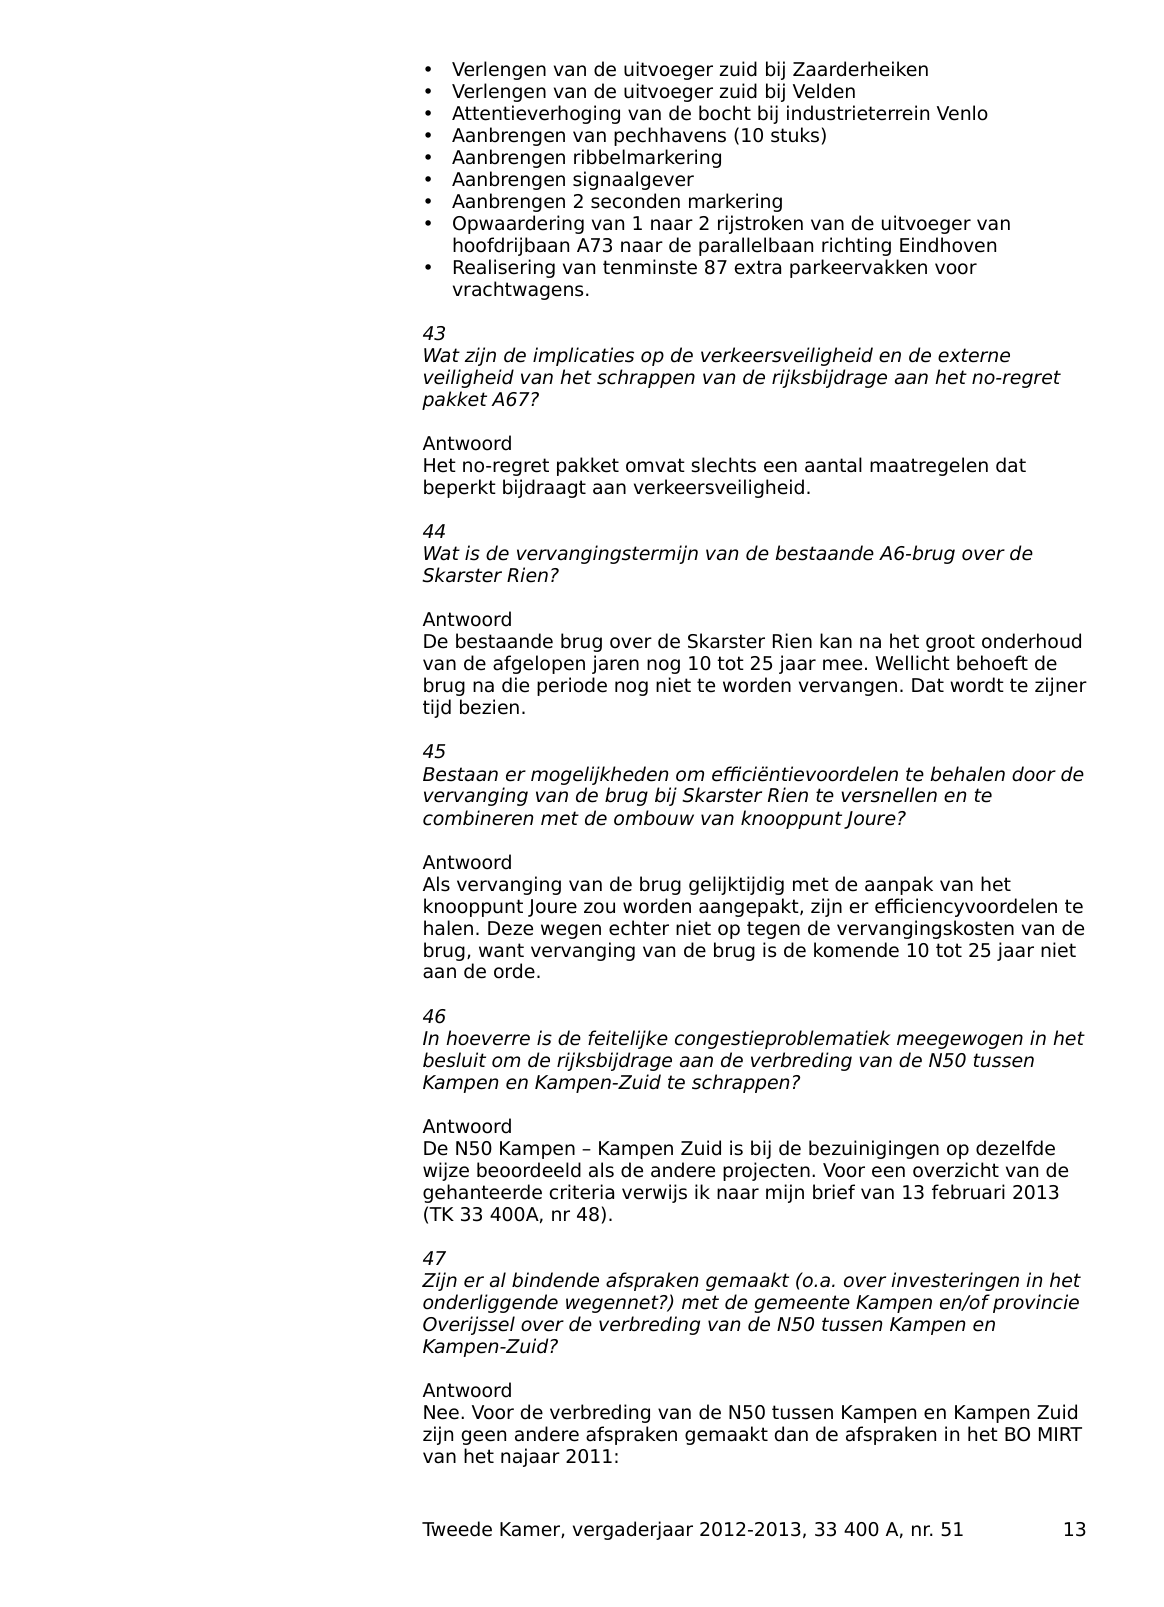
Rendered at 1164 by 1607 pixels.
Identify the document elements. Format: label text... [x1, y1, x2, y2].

text Antwoord [422, 852, 1087, 873]
text • Aanbrengen ribbelmarkering [422, 147, 1087, 169]
text De bestaande brug over de Skarster Rien kan na het groot onderhoud van de afgelopen jaren nog 10 tot 25 jaar mee. Wellicht behoeft de brug na die periode nog niet te worden vervangen. Dat wordt te zijner tijd bezien. [422, 631, 1087, 719]
text In hoeverre is de feitelijke congestieproblematiek meegewogen in het besluit om de rijksbijdrage aan de verbreding van de N50 tussen Kampen en Kampen-Zuid te schrappen? [422, 1028, 1087, 1093]
text • Opwaardering van 1 naar 2 rijstroken van de uitvoeger van hoofdrijbaan A73 naar de parallelbaan richting Eindhoven [422, 213, 1087, 257]
text 46 [422, 1006, 1087, 1028]
text • Verlengen van de uitvoeger zuid bij Zaarderheiken [422, 59, 1087, 81]
text 44 [422, 521, 1087, 543]
text 47 [422, 1248, 1087, 1270]
text Als vervanging van de brug gelijktijdig met de aanpak van het knooppunt Joure zou worden aangepakt, zijn er efficiencyvoordelen te halen. Deze wegen echter niet op tegen de vervangingskosten van de brug, want vervanging van de brug is de komende 10 tot 25 jaar niet aan de orde. [422, 873, 1087, 983]
text Antwoord [422, 433, 1087, 455]
text Antwoord [422, 1116, 1087, 1138]
text • Realisering van tenminste 87 extra parkeervakken voor vrachtwagens. [422, 257, 1087, 301]
text Bestaan er mogelijkheden om efficiëntievoordelen te behalen door de vervanging van de brug bij Skarster Rien te versnellen en te combineren met de ombouw van knooppunt Joure? [422, 763, 1087, 829]
text Wat zijn de implicaties op de verkeersveiligheid en de externe veiligheid van het schrappen van de rijksbijdrage aan het no-regret pakket A67? [422, 345, 1087, 411]
text Antwoord [422, 1380, 1087, 1402]
text • Attentieverhoging van de bocht bij industrieterrein Venlo [422, 103, 1087, 125]
text • Verlengen van de uitvoeger zuid bij Velden [422, 81, 1087, 103]
text Antwoord [422, 609, 1087, 631]
text • Aanbrengen signaalgever [422, 169, 1087, 191]
text Nee. Voor de verbreding van de N50 tussen Kampen en Kampen Zuid zijn geen andere afspraken gemaakt dan de afspraken in het BO MIRT van het najaar 2011: [422, 1402, 1087, 1468]
text Wat is de vervangingstermijn van de bestaande A6-brug over de Skarster Rien? [422, 543, 1087, 587]
text 45 [422, 741, 1087, 763]
text • Aanbrengen van pechhavens (10 stuks) [422, 125, 1087, 147]
text • Aanbrengen 2 seconden markering [422, 191, 1087, 213]
text Het no-regret pakket omvat slechts een aantal maatregelen dat beperkt bijdraagt aan verkeersveiligheid. [422, 455, 1087, 499]
text Zijn er al bindende afspraken gemaakt (o.a. over investeringen in het onderliggende wegennet?) met de gemeente Kampen en/of provincie Overijssel over de verbreding van de N50 tussen Kampen en Kampen-Zuid? [422, 1270, 1087, 1358]
text De N50 Kampen – Kampen Zuid is bij de bezuinigingen op dezelfde wijze beoordeeld als de andere projecten. Voor een overzicht van de gehanteerde criteria verwijs ik naar mijn brief van 13 februari 2013 (TK 33 400A, nr 48). [422, 1138, 1087, 1226]
text 43 [422, 323, 1087, 345]
